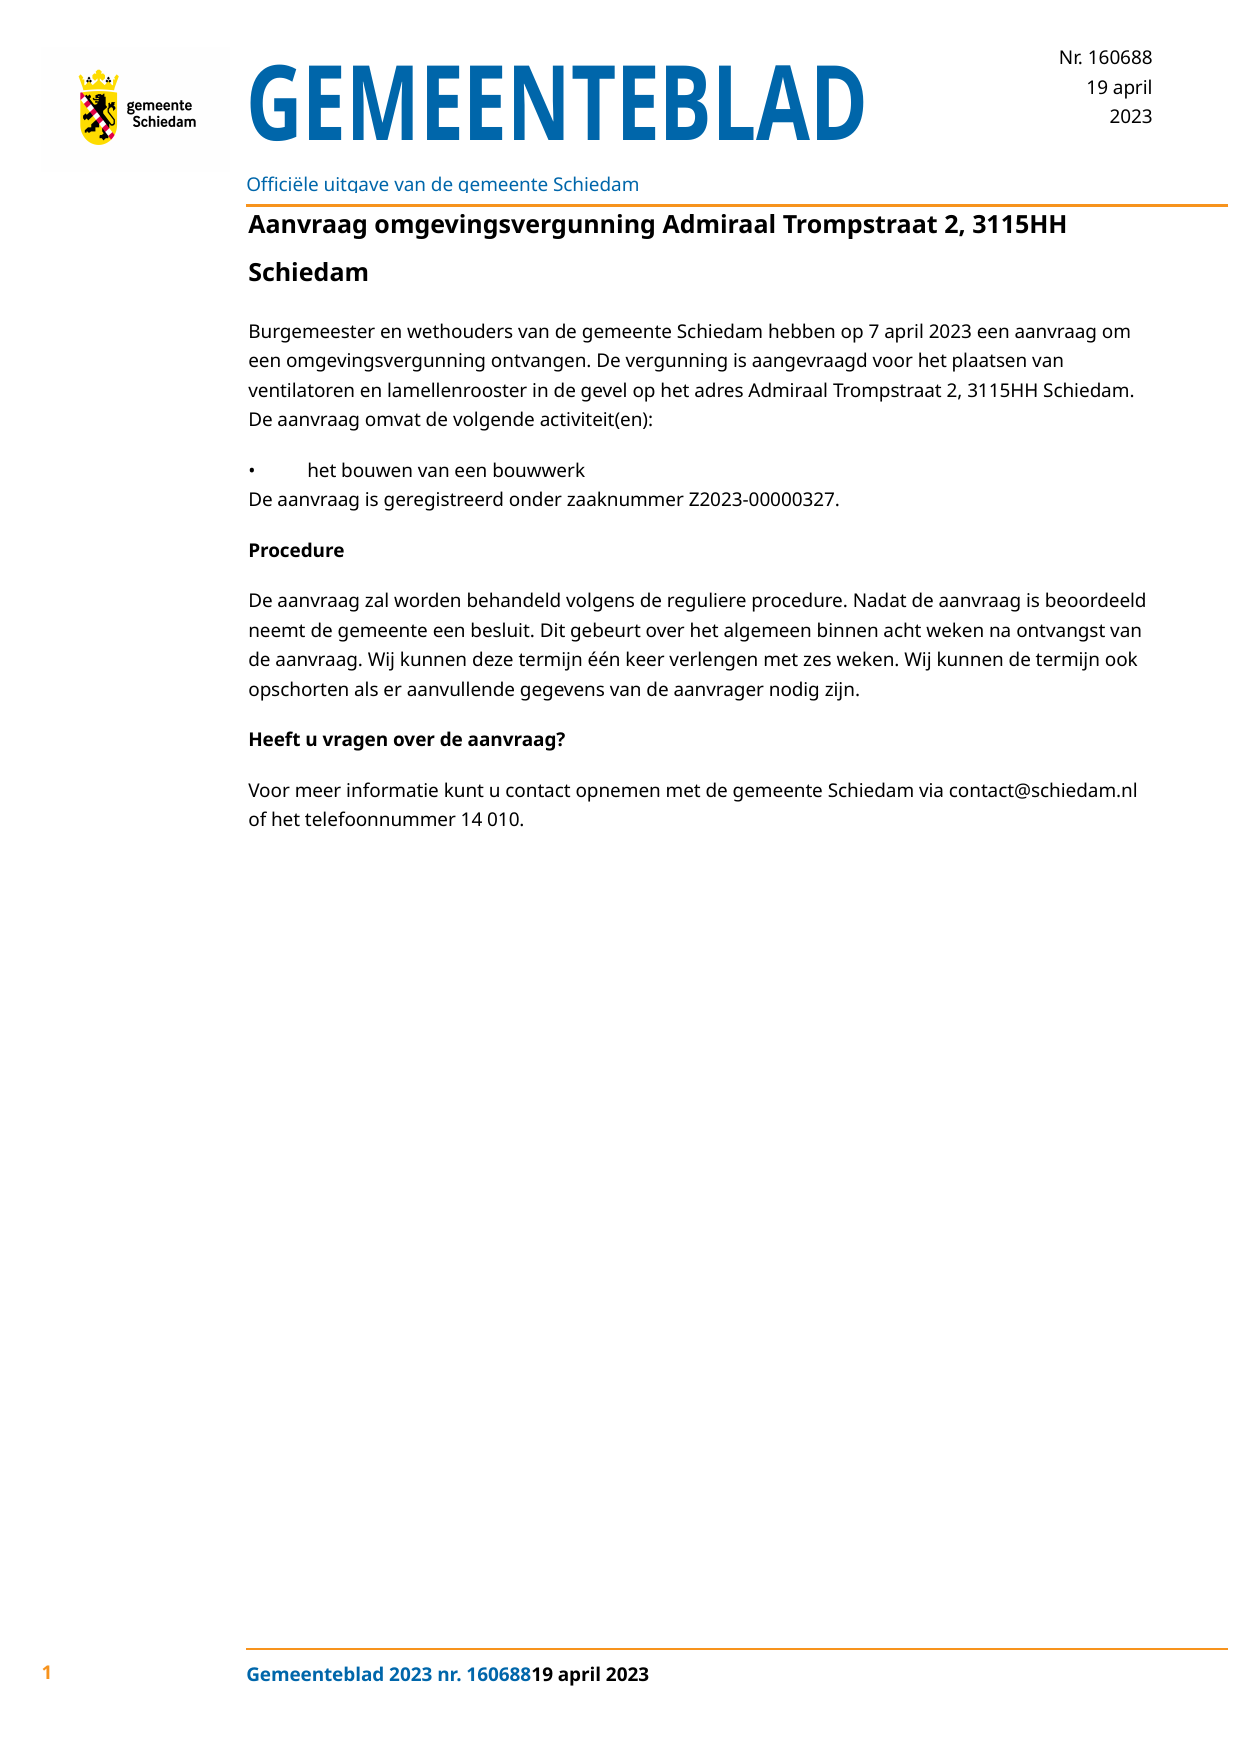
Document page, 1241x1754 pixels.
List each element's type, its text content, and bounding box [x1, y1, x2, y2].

text De aanvraag is geregistreerd onder zaaknummer Z2023-00000327. [248, 487, 1152, 512]
text Heeft u vragen over de aanvraag? [248, 727, 1152, 752]
text Voor meer informatie kunt u contact opnemen met de gemeente Schiedam via contact@schiedam.nl of het telefoonnummer 14 010. [248, 777, 1152, 832]
text Procedure [248, 537, 1152, 563]
text Aanvraag omgevingsvergunning Admiraal Trompstraat 2, 3115HH Schiedam [248, 207, 1152, 288]
list het bouwen van een bouwwerk [248, 457, 1152, 483]
text De aanvraag zal worden behandeld volgens de reguliere procedure. Nadat de aanvraag is beoordeeld neemt de gemeente een besluit. Dit gebeurt over het algemeen binnen acht weken na ontvangst van de aanvraag. Wij kunnen deze termijn één keer verlengen met zes weken. Wij kunnen de termijn ook opschorten als er aanvullende gegevens van de aanvrager nodig zijn. [248, 587, 1152, 702]
text Burgemeester en wethouders van de gemeente Schiedam hebben op 7 april 2023 een aanvraag om een omgevingsvergunning ontvangen. De vergunning is aangevraagd voor het plaatsen van ventilatoren en lamellenrooster in de gevel op het adres Admiraal Trompstraat 2, 3115HH Schiedam. De aanvraag omvat de volgende activiteit(en): [248, 318, 1152, 432]
picture [41, 47, 231, 172]
